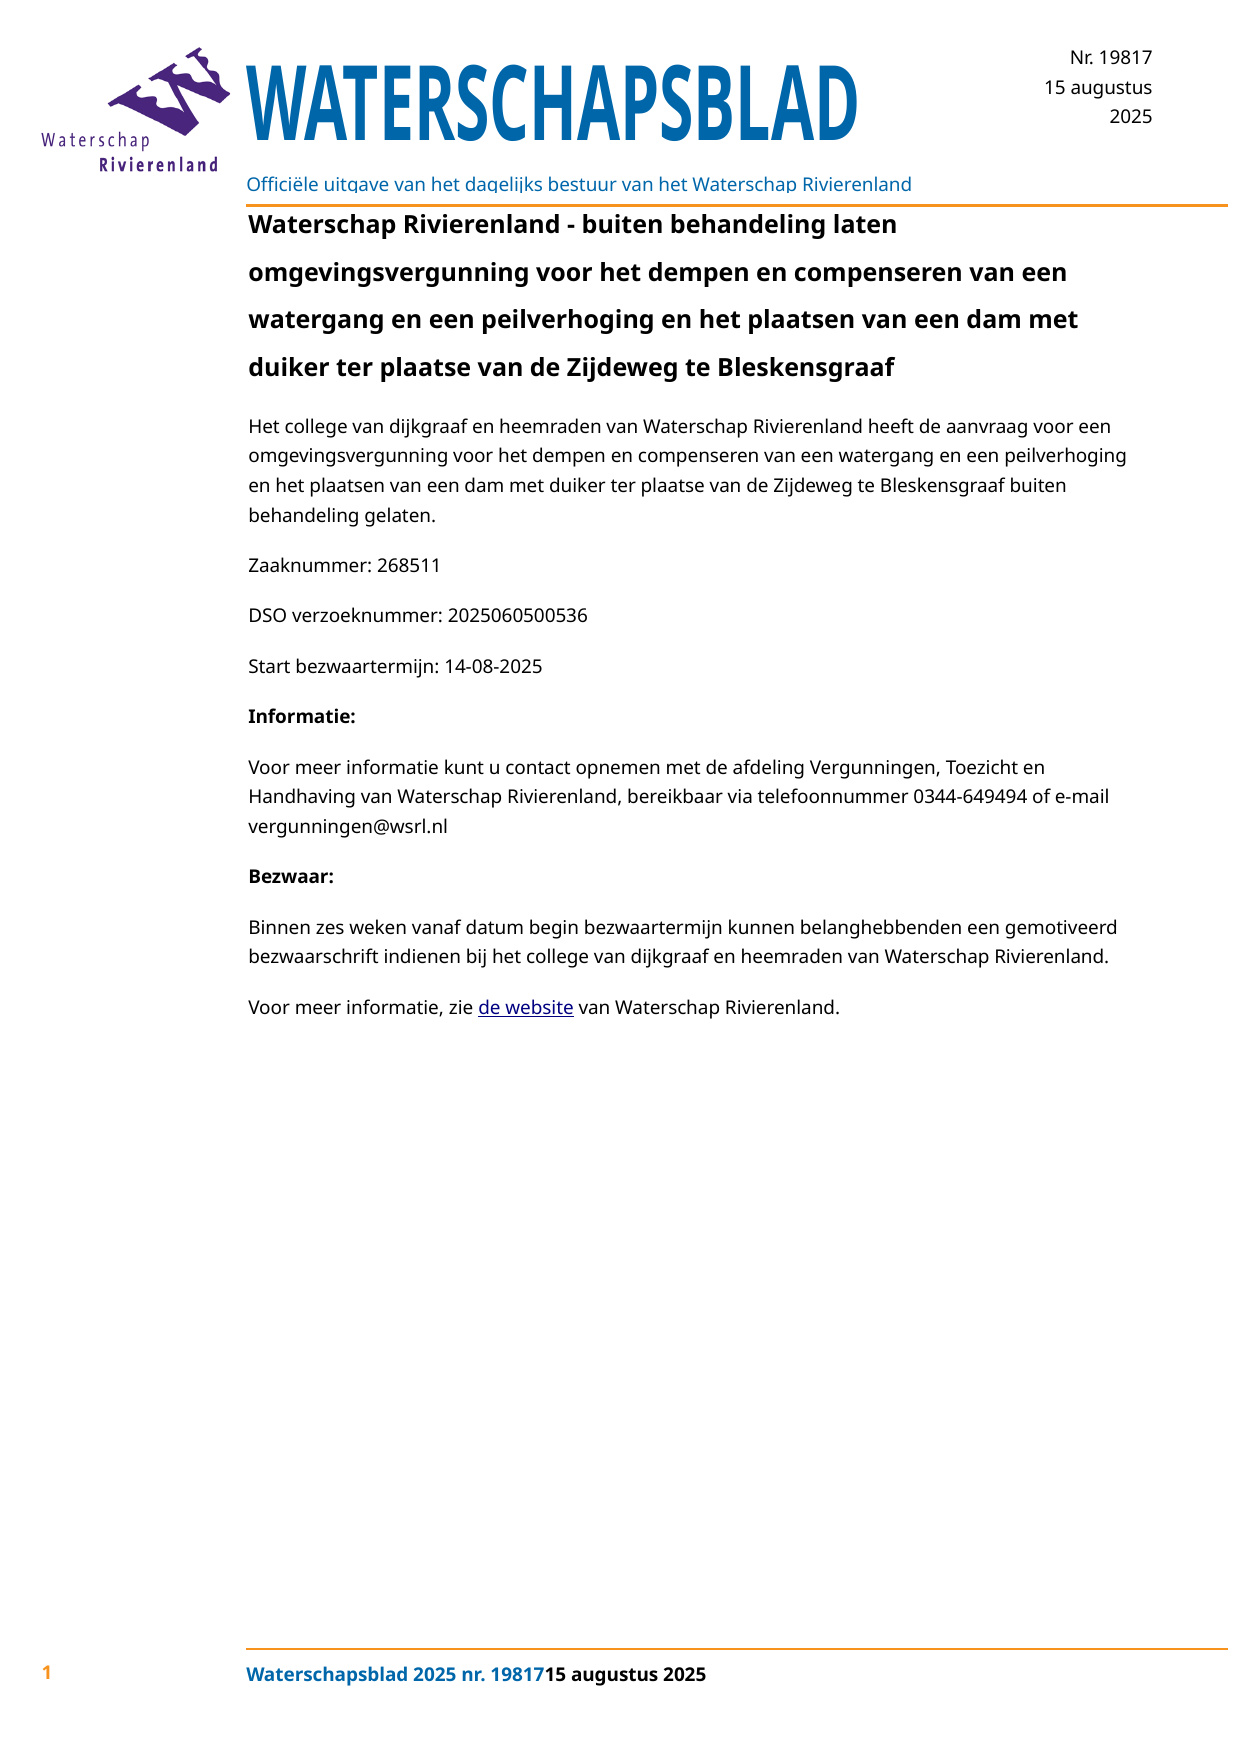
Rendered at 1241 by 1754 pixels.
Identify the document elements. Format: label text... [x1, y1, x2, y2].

text Het college van dijkgraaf en heemraden van Waterschap Rivierenland heeft de aanvraag voor een omgevingsvergunning voor het dempen en compenseren van een watergang en een peilverhoging en het plaatsen van een dam met duiker ter plaatse van de Zijdeweg te Bleskensgraaf buiten behandeling gelaten. [248, 413, 1152, 528]
text Binnen zes weken vanaf datum begin bezwaartermijn kunnen belanghebbenden een gemotiveerd bezwaarschrift indienen bij het college van dijkgraaf en heemraden van Waterschap Rivierenland. [248, 914, 1152, 969]
text Informatie: [248, 703, 1152, 729]
text DSO verzoeknummer: 2025060500536 [248, 603, 1152, 628]
text Waterschap Rivierenland - buiten behandeling laten omgevingsvergunning voor het dempen en compenseren van een watergang en een peilverhoging en het plaatsen van een dam met duiker ter plaatse van de Zijdeweg te Bleskensgraaf [248, 207, 1152, 384]
text Zaaknummer: 268511 [248, 552, 1152, 578]
text Bezwaar: [248, 863, 1152, 889]
text Start bezwaartermijn: 14-08-2025 [248, 653, 1152, 679]
text Voor meer informatie kunt u contact opnemen met de afdeling Vergunningen, Toezicht en Handhaving van Waterschap Rivierenland, bereikbaar via telefoonnummer 0344-649494 of e-mail vergunningen@wsrl.nl [248, 754, 1152, 839]
picture [41, 47, 231, 172]
text Voor meer informatie, zie de website van Waterschap Rivierenland. [248, 994, 1152, 1020]
